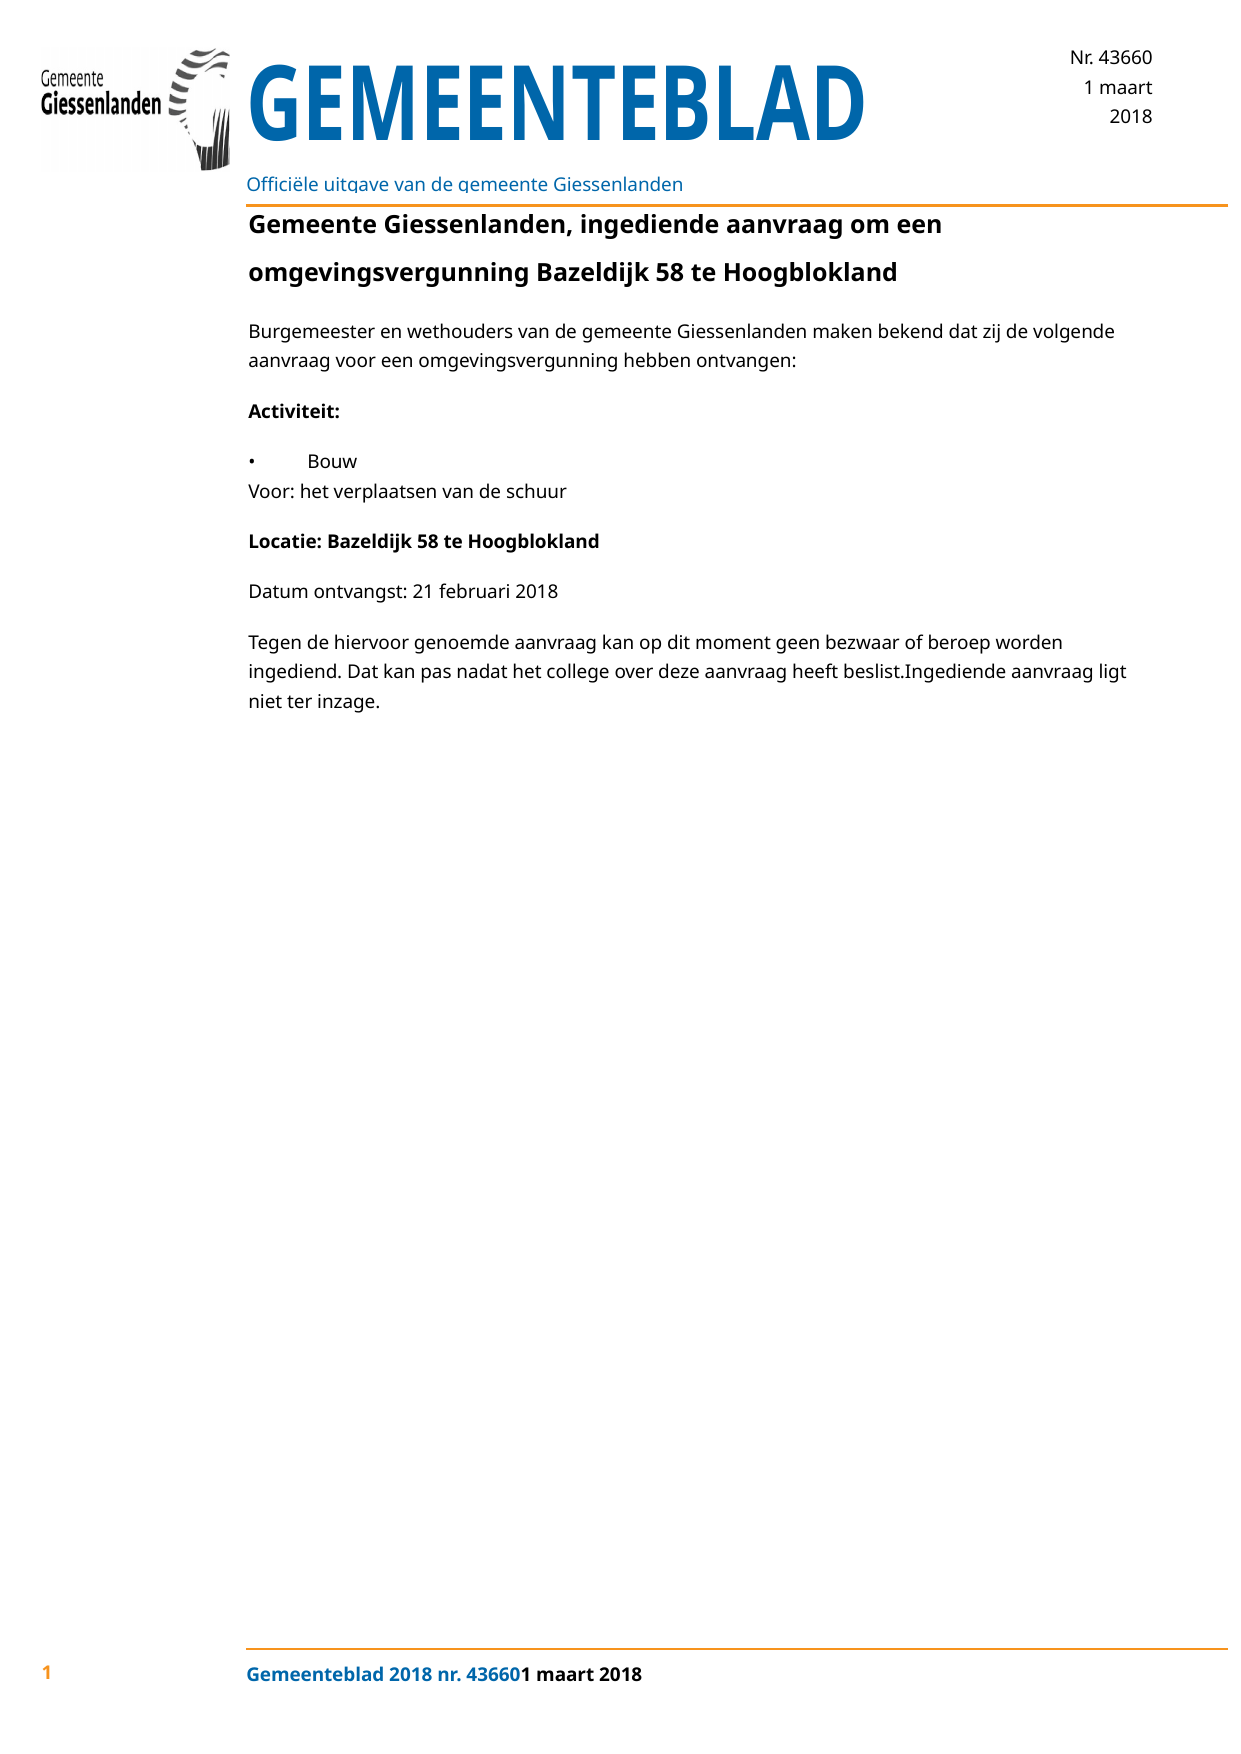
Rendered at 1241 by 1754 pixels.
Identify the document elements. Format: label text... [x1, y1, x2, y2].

list Bouw [248, 448, 1152, 474]
text Activiteit: [248, 398, 1152, 424]
text Tegen de hiervoor genoemde aanvraag kan op dit moment geen bezwaar of beroep worden ingediend. Dat kan pas nadat het college over deze aanvraag heeft beslist.Ingediende aanvraag ligt niet ter inzage. [248, 629, 1152, 714]
text Locatie: Bazeldijk 58 te Hoogblokland [248, 528, 1152, 554]
text Datum ontvangst: 21 februari 2018 [248, 579, 1152, 604]
picture [41, 47, 231, 172]
text Voor: het verplaatsen van de schuur [248, 478, 1152, 504]
text Burgemeester en wethouders van de gemeente Giessenlanden maken bekend dat zij de volgende aanvraag voor een omgevingsvergunning hebben ontvangen: [248, 318, 1152, 373]
text Gemeente Giessenlanden, ingediende aanvraag om een omgevingsvergunning Bazeldijk 58 te Hoogblokland [248, 207, 1152, 288]
